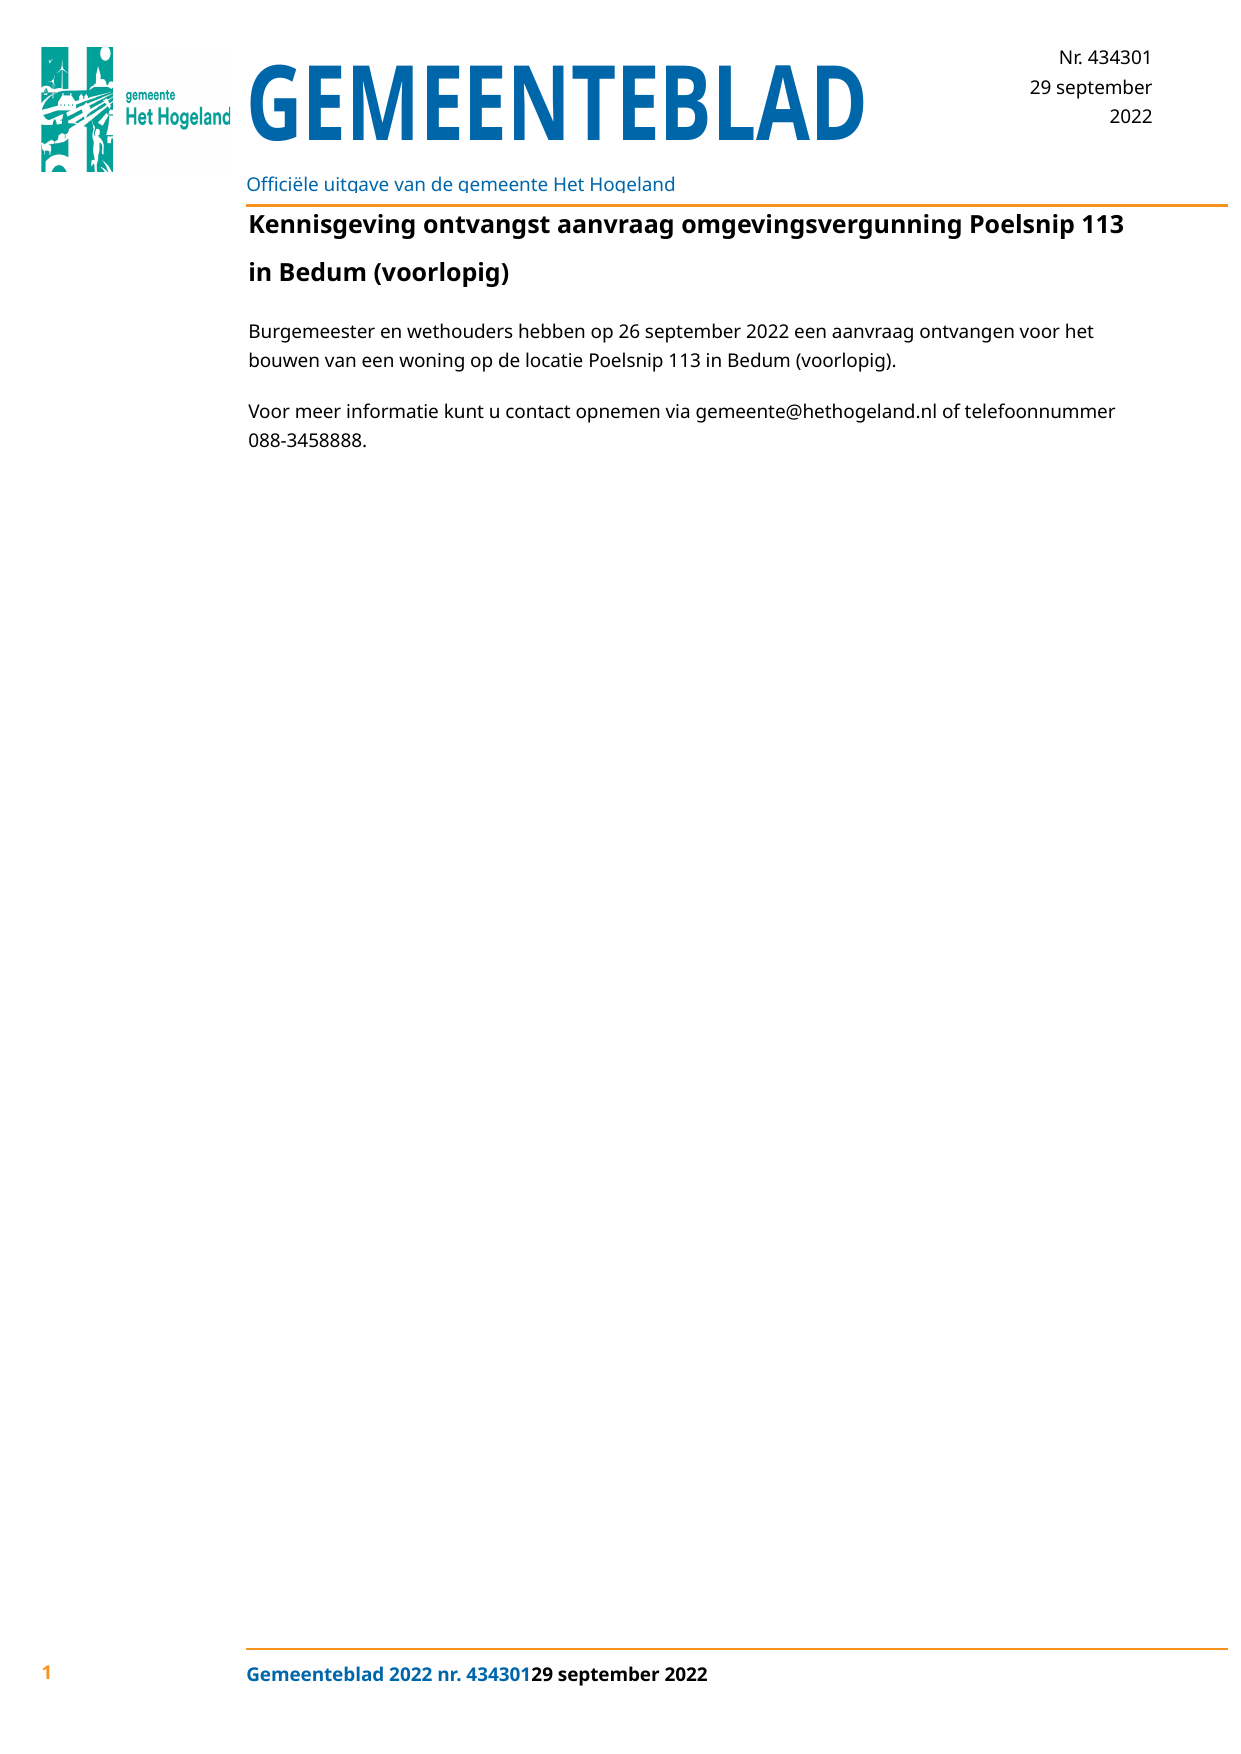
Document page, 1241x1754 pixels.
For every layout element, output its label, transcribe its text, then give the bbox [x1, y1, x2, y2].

text Burgemeester en wethouders hebben op 26 september 2022 een aanvraag ontvangen voor het bouwen van een woning op de locatie Poelsnip 113 in Bedum (voorlopig). [248, 318, 1152, 373]
text Voor meer informatie kunt u contact opnemen via gemeente@hethogeland.nl of telefoonnummer 088-3458888. [248, 398, 1152, 453]
text Kennisgeving ontvangst aanvraag omgevingsvergunning Poelsnip 113 in Bedum (voorlopig) [248, 207, 1152, 288]
picture [41, 47, 231, 172]
